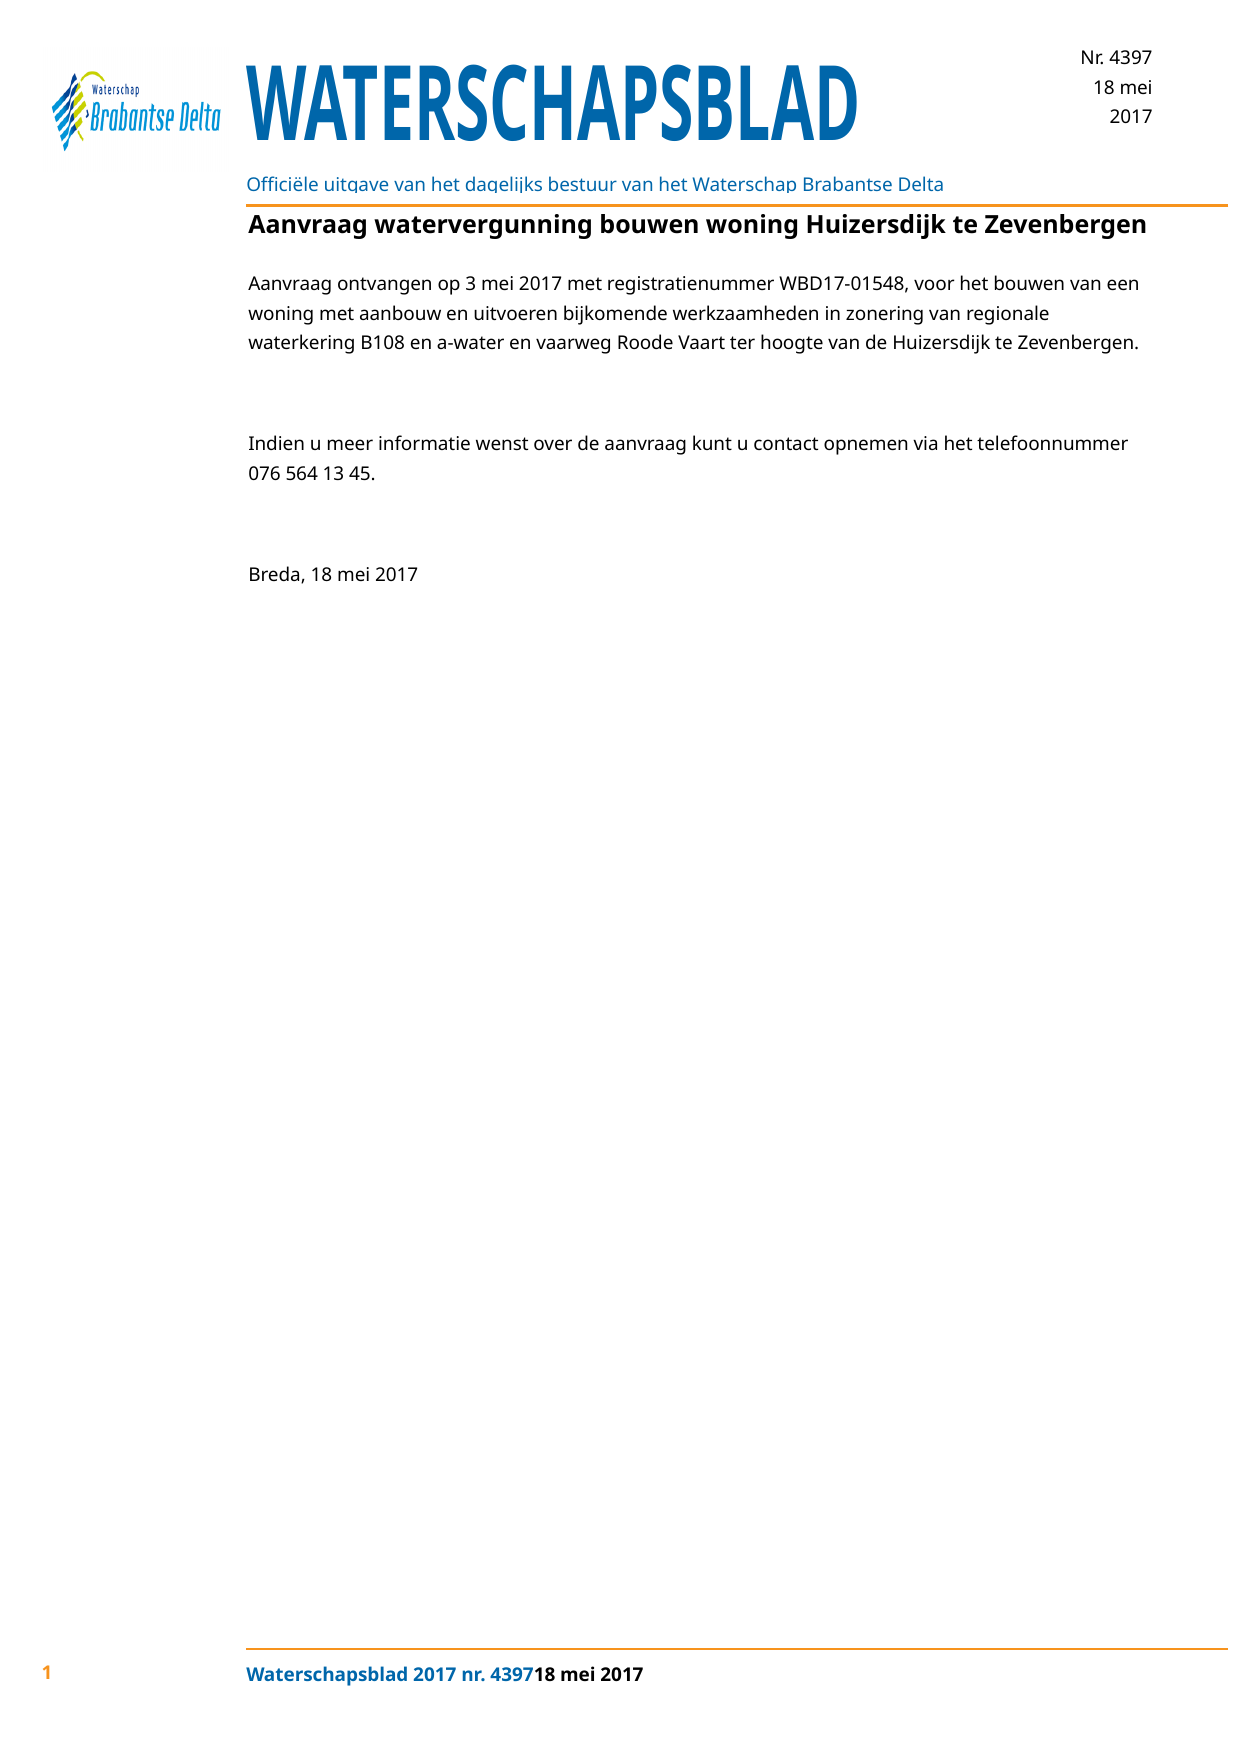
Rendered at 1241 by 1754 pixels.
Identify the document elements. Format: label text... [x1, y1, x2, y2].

text Breda, 18 mei 2017 [248, 561, 1152, 586]
text Indien u meer informatie wenst over de aanvraag kunt u contact opnemen via het telefoonnummer 076 564 13 45. [248, 430, 1152, 486]
text Aanvraag watervergunning bouwen woning Huizersdijk te Zevenbergen [248, 207, 1152, 241]
picture [41, 47, 231, 172]
text Aanvraag ontvangen op 3 mei 2017 met registratienummer WBD17-01548, voor het bouwen van een woning met aanbouw en uitvoeren bijkomende werkzaamheden in zonering van regionale waterkering B108 en a-water en vaarweg Roode Vaart ter hoogte van de Huizersdijk te Zevenbergen. [248, 270, 1152, 355]
